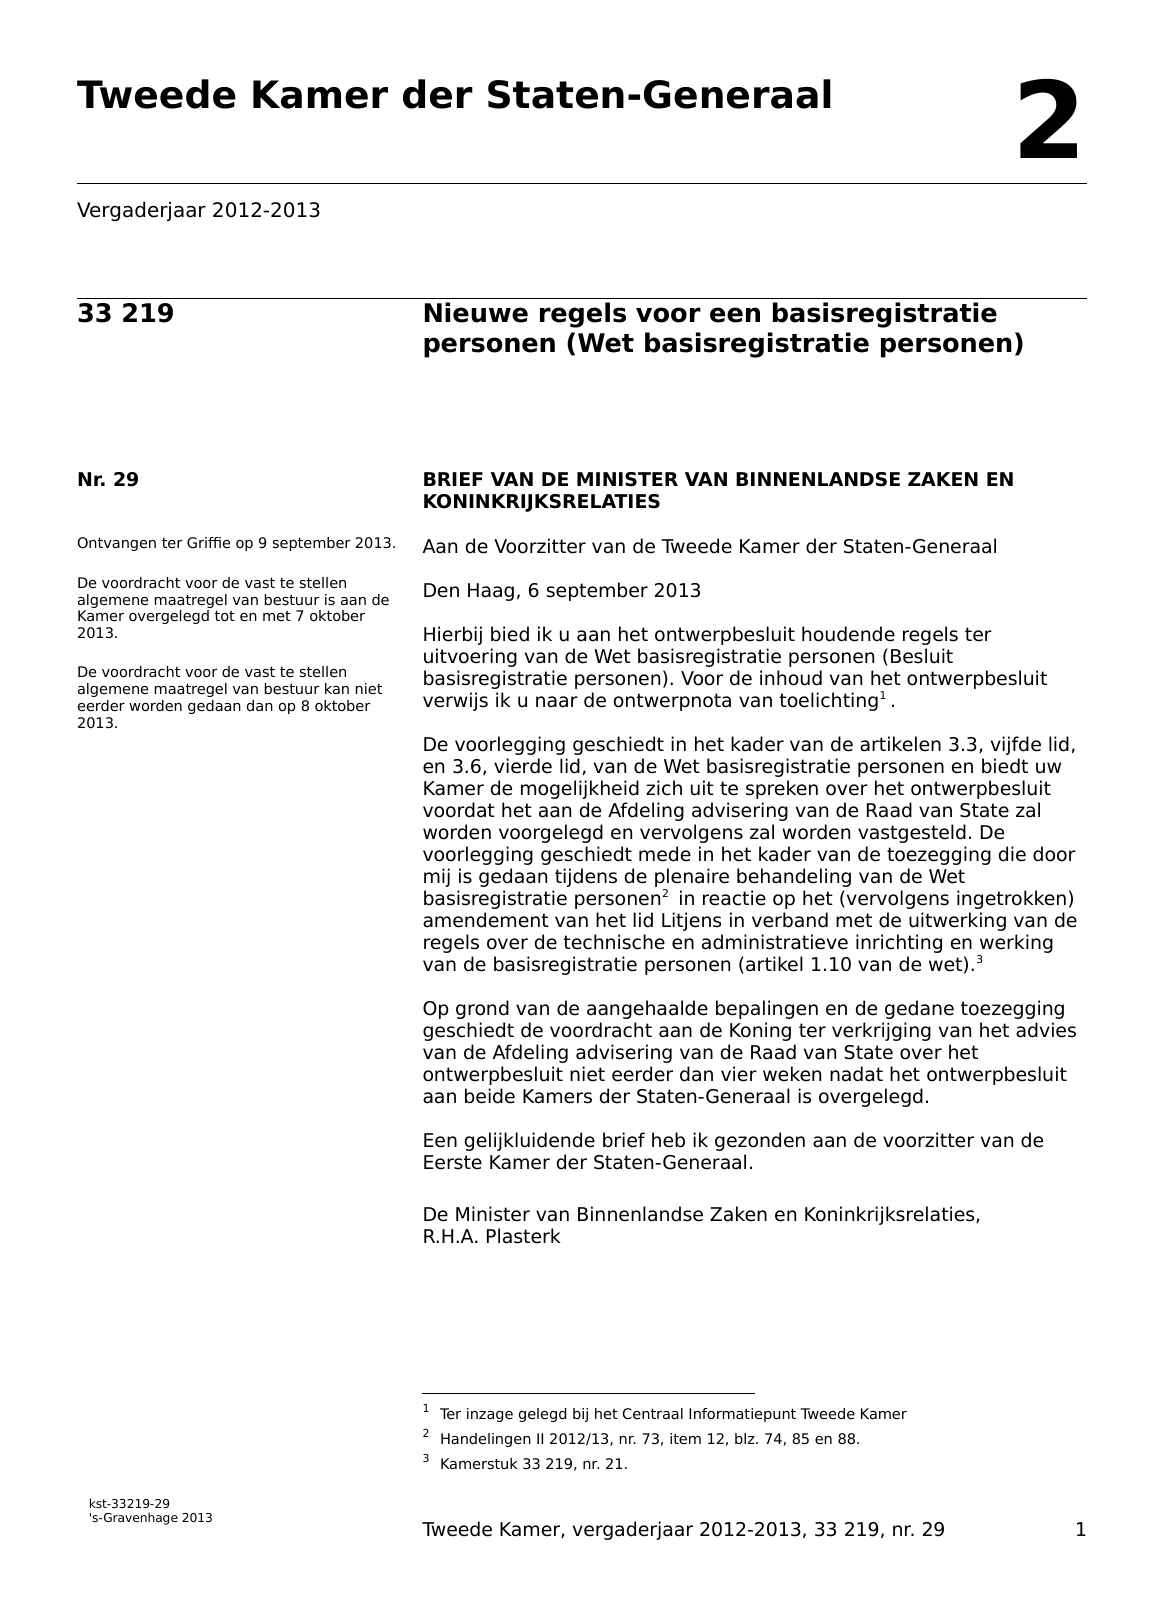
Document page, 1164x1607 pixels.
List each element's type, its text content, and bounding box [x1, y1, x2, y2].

text Op grond van de aangehaalde bepalingen en de gedane toezegging geschiedt de voordracht aan de Koning ter verkrijging van het advies van de Afdeling advisering van de Raad van State over het ontwerpbesluit niet eerder dan vier weken nadat het ontwerpbesluit aan beide Kamers der Staten-Generaal is overgelegd. [422, 998, 1087, 1108]
text Een gelijkluidende brief heb ik gezonden aan de voorzitter van de Eerste Kamer der Staten-Generaal. [422, 1130, 1087, 1174]
text Ter inzage gelegd bij het Centraal Informatiepunt Tweede Kamer [422, 1402, 1087, 1424]
text [77, 642, 399, 664]
text Kamerstuk 33 219, nr. 21. [422, 1452, 1087, 1474]
text Aan de Voorzitter van de Tweede Kamer der Staten-Generaal [422, 536, 1087, 557]
table_cell Vergaderjaar 2012-2013 [77, 184, 1087, 298]
text Hierbij bied ik u aan het ontwerpbesluit houdende regels ter uitvoering van de Wet basisregistratie personen (Besluit basisregistratie personen). Voor de inhoud van het ontwerpbesluit verwijs ik u naar de ontwerpnota van toelichting. [422, 624, 1087, 712]
text De voordracht voor de vast te stellen algemene maatregel van bestuur is aan de Kamer overgelegd tot en met 7 oktober 2013. [77, 574, 399, 642]
text [77, 552, 399, 574]
text De Minister van Binnenlandse Zaken en Koninkrijksrelaties, R.H.A. Plasterk [422, 1204, 1087, 1248]
text Ontvangen ter Griffie op 9 september 2013. [77, 536, 399, 552]
text Handelingen II 2012/13, nr. 73, item 12, blz. 74, 85 en 88. [422, 1427, 1087, 1449]
subtitle 33 219 Nieuwe regels voor een basisregistratie personen (Wet basisregistratie personen) [77, 299, 1087, 358]
text De voorlegging geschiedt in het kader van de artikelen 3.3, vijfde lid, en 3.6, vierde lid, van de Wet basisregistratie personen en biedt uw Kamer de mogelijkheid zich uit te spreken over het ontwerpbesluit voordat het aan de Afdeling advisering van de Raad van State zal worden voorgelegd en vervolgens zal worden vastgesteld. De voorlegging geschiedt mede in het kader van de toezegging die door mij is gedaan tijdens de plenaire behandeling van de Wet basisregistratie personen in reactie op het (vervolgens ingetrokken) amendement van het lid Litjens in verband met de uitwerking van de regels over de technische en administratieve inrichting en werking van de basisregistratie personen (artikel 1.10 van de wet). [422, 734, 1087, 976]
text 's-Gravenhage 2013 [88, 1511, 323, 1525]
table_header 2 [886, 59, 1087, 183]
subtitle Nr. 29 BRIEF VAN DE MINISTER VAN BINNENLANDSE ZAKEN EN KONINKRIJKSRELATIES [77, 469, 1087, 513]
text De voordracht voor de vast te stellen algemene maatregel van bestuur kan niet eerder worden gedaan dan op 8 oktober 2013. [77, 664, 399, 732]
text Den Haag, 6 september 2013 [422, 580, 1087, 602]
text kst-33219-29 [88, 1497, 323, 1511]
table_header Tweede Kamer der Staten-Generaal [77, 59, 886, 183]
